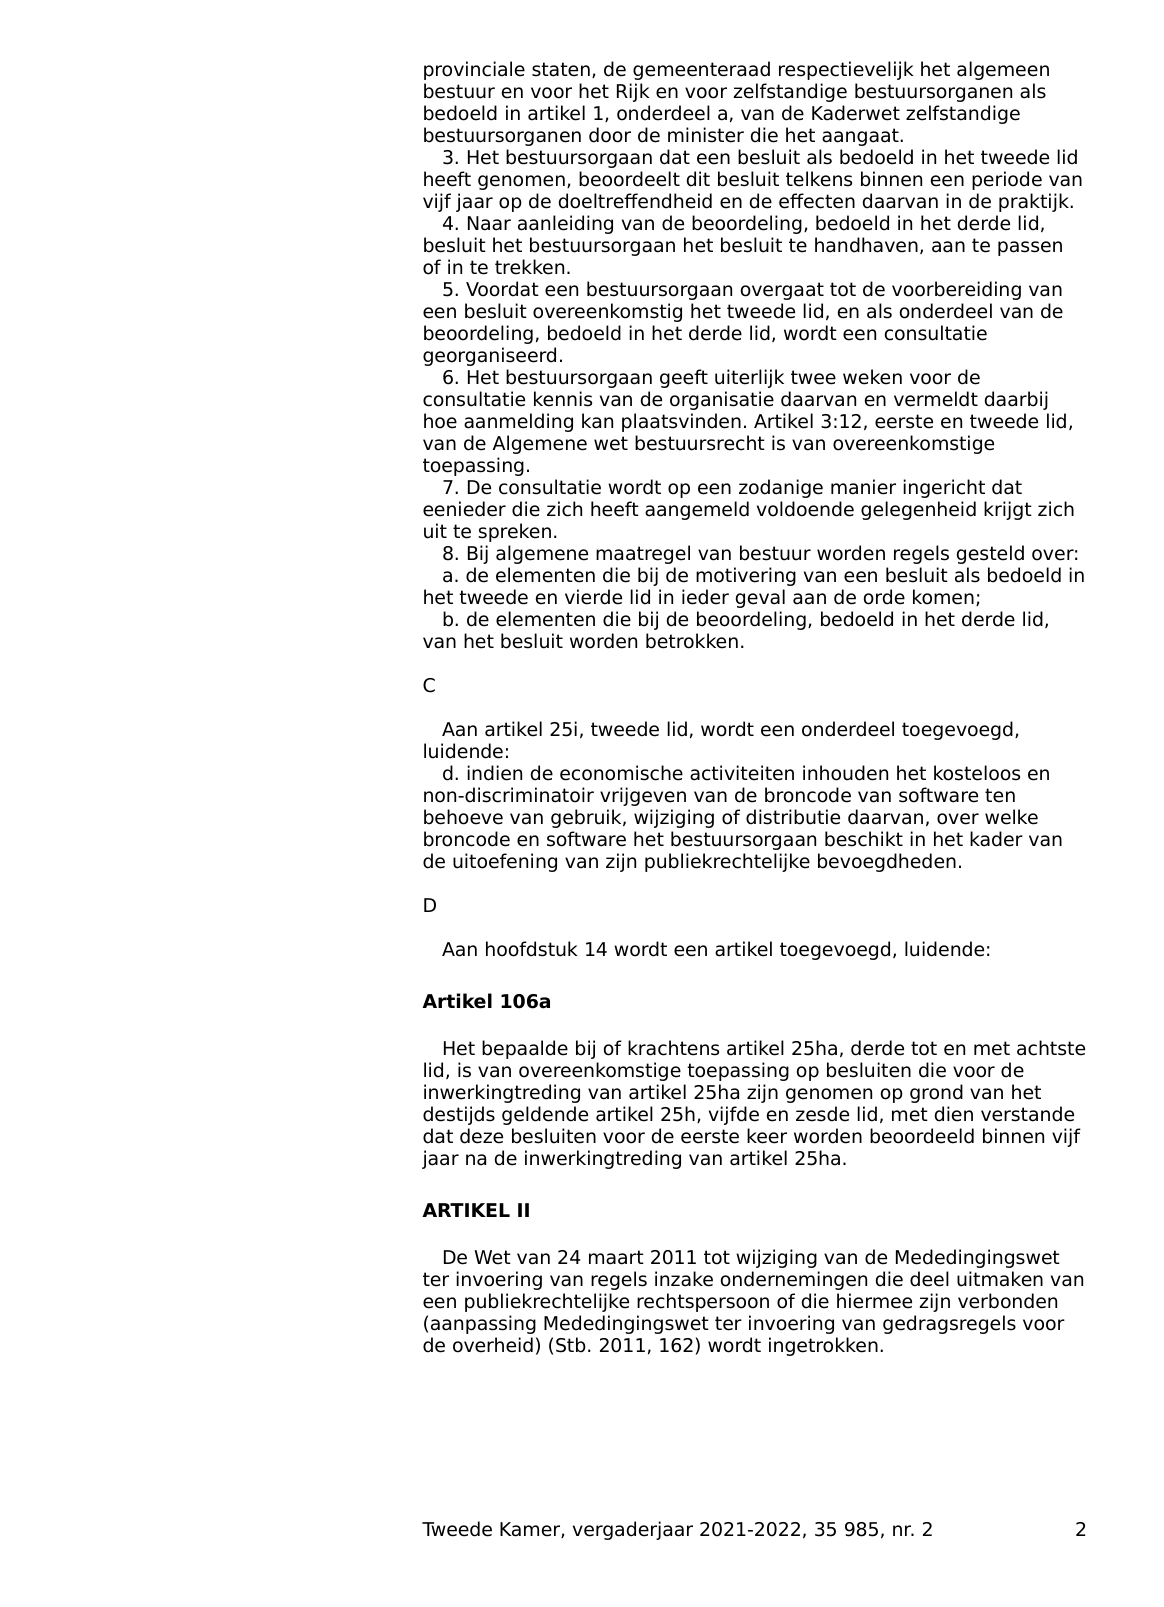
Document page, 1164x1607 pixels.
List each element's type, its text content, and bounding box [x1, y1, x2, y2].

text 5. Voordat een bestuursorgaan overgaat tot de voorbereiding van een besluit overeenkomstig het tweede lid, en als onderdeel van de beoordeling, bedoeld in het derde lid, wordt een consultatie georganiseerd. [422, 279, 1087, 367]
text 6. Het bestuursorgaan geeft uiterlijk twee weken voor de consultatie kennis van de organisatie daarvan en vermeldt daarbij hoe aanmelding kan plaatsvinden. Artikel 3:12, eerste en tweede lid, van de Algemene wet bestuursrecht is van overeenkomstige toepassing. [422, 367, 1087, 477]
text provinciale staten, de gemeenteraad respectievelijk het algemeen bestuur en voor het Rijk en voor zelfstandige bestuursorganen als bedoeld in artikel 1, onderdeel a, van de Kaderwet zelfstandige bestuursorganen door de minister die het aangaat. [422, 59, 1087, 147]
text Aan artikel 25i, tweede lid, wordt een onderdeel toegevoegd, luidende: [422, 719, 1087, 763]
text a. de elementen die bij de motivering van een besluit als bedoeld in het tweede en vierde lid in ieder geval aan de orde komen; [422, 564, 1087, 608]
subtitle Artikel 106a [422, 991, 1087, 1013]
text b. de elementen die bij de beoordeling, bedoeld in het derde lid, van het besluit worden betrokken. [422, 608, 1087, 652]
text d. indien de economische activiteiten inhouden het kosteloos en non-discriminatoir vrijgeven van de broncode van software ten behoeve van gebruik, wijziging of distributie daarvan, over welke broncode en software het bestuursorgaan beschikt in het kader van de uitoefening van zijn publiekrechtelijke bevoegdheden. [422, 763, 1087, 873]
text 4. Naar aanleiding van de beoordeling, bedoeld in het derde lid, besluit het bestuursorgaan het besluit te handhaven, aan te passen of in te trekken. [422, 213, 1087, 279]
text Aan hoofdstuk 14 wordt een artikel toegevoegd, luidende: [422, 939, 1087, 961]
text Het bepaalde bij of krachtens artikel 25ha, derde tot en met achtste lid, is van overeenkomstige toepassing op besluiten die voor de inwerkingtreding van artikel 25ha zijn genomen op grond van het destijds geldende artikel 25h, vijfde en zesde lid, met dien verstande dat deze besluiten voor de eerste keer worden beoordeeld binnen vijf jaar na de inwerkingtreding van artikel 25ha. [422, 1038, 1087, 1170]
subtitle ARTIKEL II [422, 1200, 1087, 1222]
text 3. Het bestuursorgaan dat een besluit als bedoeld in het tweede lid heeft genomen, beoordeelt dit besluit telkens binnen een periode van vijf jaar op de doeltreffendheid en de effecten daarvan in de praktijk. [422, 147, 1087, 213]
text De Wet van 24 maart 2011 tot wijziging van de Mededingingswet ter invoering van regels inzake ondernemingen die deel uitmaken van een publiekrechtelijke rechtspersoon of die hiermee zijn verbonden (aanpassing Mededingingswet ter invoering van gedragsregels voor de overheid) (Stb. 2011, 162) wordt ingetrokken. [422, 1247, 1087, 1357]
text 8. Bij algemene maatregel van bestuur worden regels gesteld over: [422, 543, 1087, 564]
text 7. De consultatie wordt op een zodanige manier ingericht dat eenieder die zich heeft aangemeld voldoende gelegenheid krijgt zich uit te spreken. [422, 477, 1087, 543]
text C [422, 675, 1087, 697]
text D [422, 895, 1087, 917]
